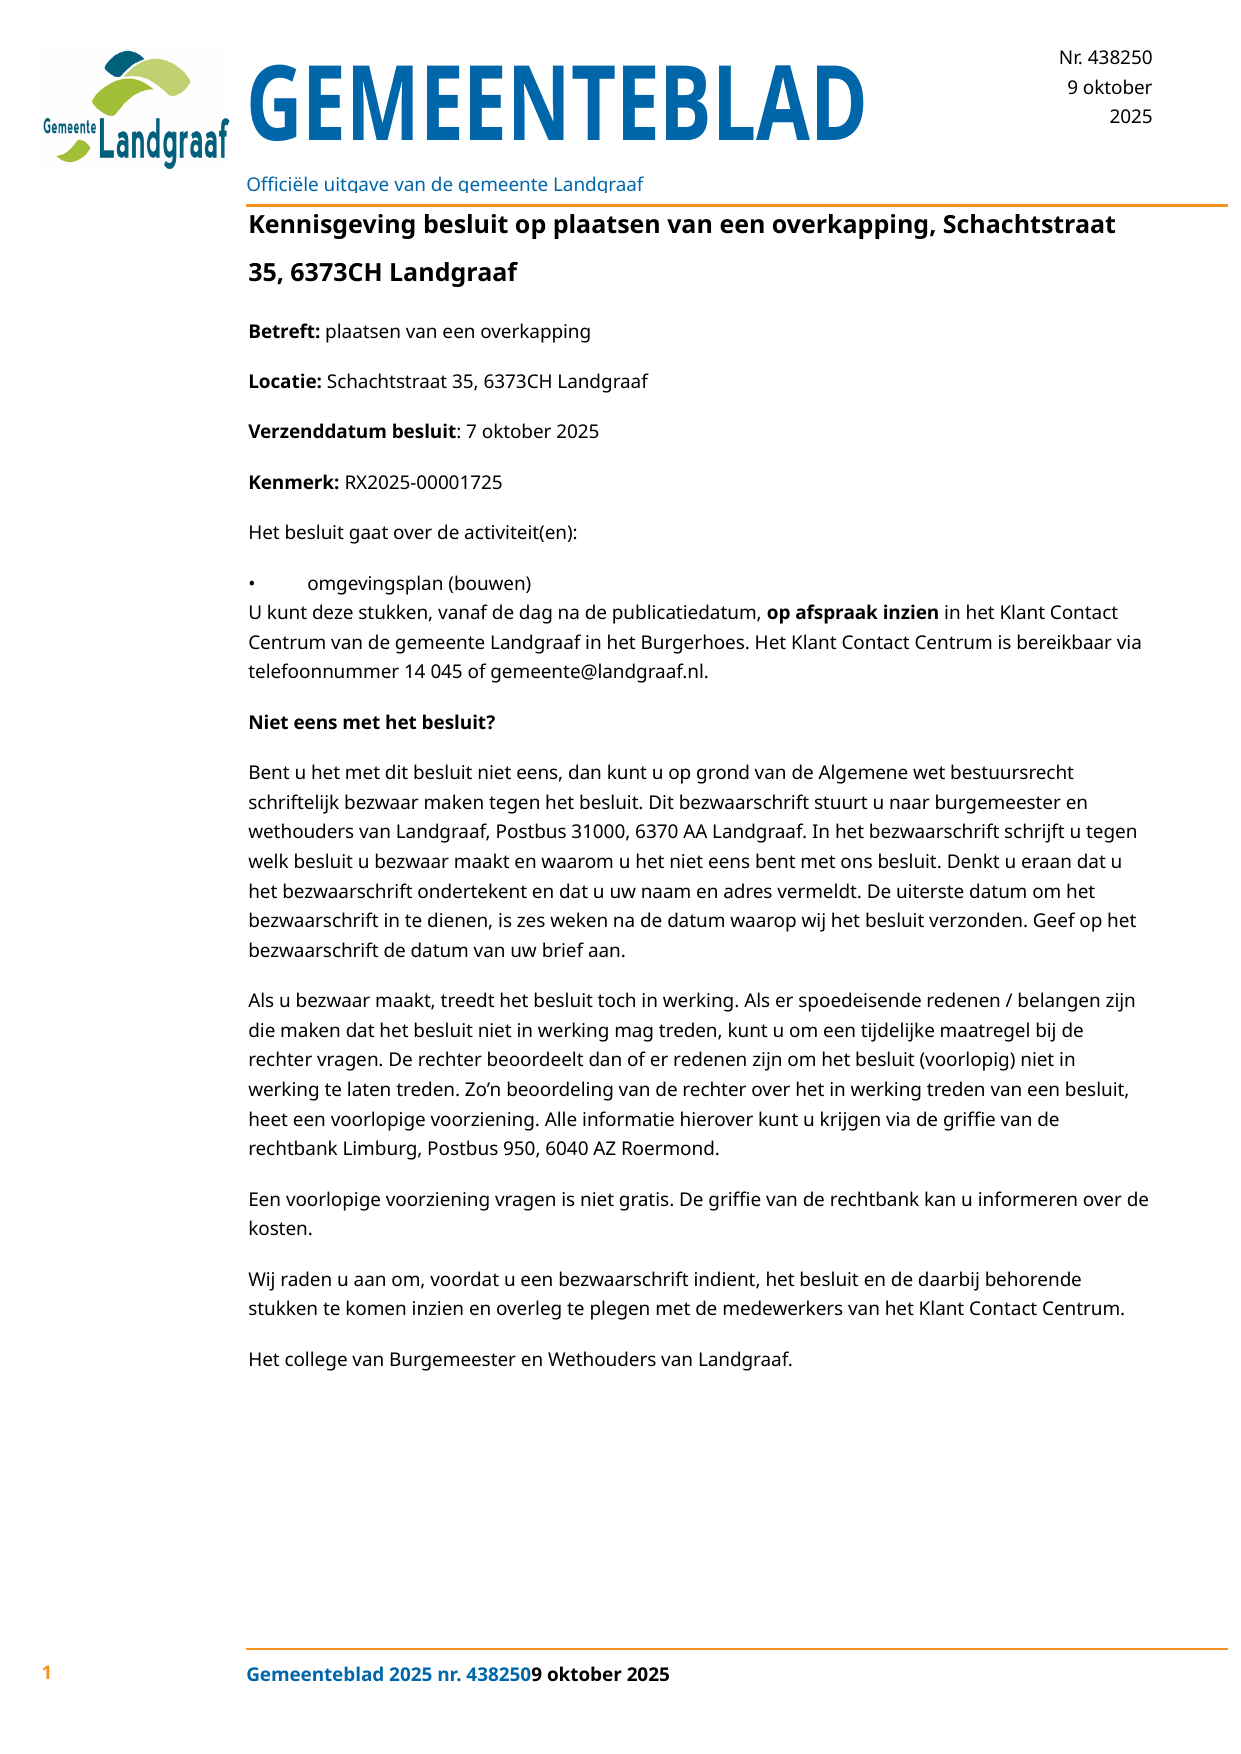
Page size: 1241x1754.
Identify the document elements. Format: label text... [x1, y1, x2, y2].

text Verzenddatum besluit: 7 oktober 2025 [248, 419, 1152, 444]
text U kunt deze stukken, vanaf de dag na de publicatiedatum, op afspraak inzien in het Klant Contact Centrum van de gemeente Landgraaf in het Burgerhoes. Het Klant Contact Centrum is bereikbaar via telefoonnummer 14 045 of gemeente@landgraaf.nl. [248, 599, 1152, 684]
text Locatie: Schachtstraat 35, 6373CH Landgraaf [248, 368, 1152, 394]
text Een voorlopige voorziening vragen is niet gratis. De griffie van de rechtbank kan u informeren over de kosten. [248, 1186, 1152, 1241]
text Kennisgeving besluit op plaatsen van een overkapping, Schachtstraat 35, 6373CH Landgraaf [248, 207, 1152, 288]
text Als u bezwaar maakt, treedt het besluit toch in werking. Als er spoedeisende redenen / belangen zijn die maken dat het besluit niet in werking mag treden, kunt u om een tijdelijke maatregel bij de rechter vragen. De rechter beoordeelt dan of er redenen zijn om het besluit (voorlopig) niet in werking te laten treden. Zo’n beoordeling van de rechter over het in werking treden van een besluit, heet een voorlopige voorziening. Alle informatie hierover kunt u krijgen via de griffie van de rechtbank Limburg, Postbus 950, 6040 AZ Roermond. [248, 987, 1152, 1161]
text Het besluit gaat over de activiteit(en): [248, 519, 1152, 545]
text Kenmerk: RX2025-00001725 [248, 469, 1152, 495]
picture [41, 47, 231, 172]
list omgevingsplan (bouwen) [248, 570, 1152, 596]
text Betreft: plaatsen van een overkapping [248, 318, 1152, 344]
text Het college van Burgemeester en Wethouders van Landgraaf. [248, 1346, 1152, 1372]
text Wij raden u aan om, voordat u een bezwaarschrift indient, het besluit en de daarbij behorende stukken te komen inzien en overleg te plegen met de medewerkers van het Klant Contact Centrum. [248, 1266, 1152, 1321]
text Niet eens met het besluit? [248, 709, 1152, 735]
text Bent u het met dit besluit niet eens, dan kunt u op grond van de Algemene wet bestuursrecht schriftelijk bezwaar maken tegen het besluit. Dit bezwaarschrift stuurt u naar burgemeester en wethouders van Landgraaf, Postbus 31000, 6370 AA Landgraaf. In het bezwaarschrift schrijft u tegen welk besluit u bezwaar maakt en waarom u het niet eens bent met ons besluit. Denkt u eraan dat u het bezwaarschrift ondertekent en dat u uw naam en adres vermeldt. De uiterste datum om het bezwaarschrift in te dienen, is zes weken na de datum waarop wij het besluit verzonden. Geef op het bezwaarschrift de datum van uw brief aan. [248, 759, 1152, 963]
